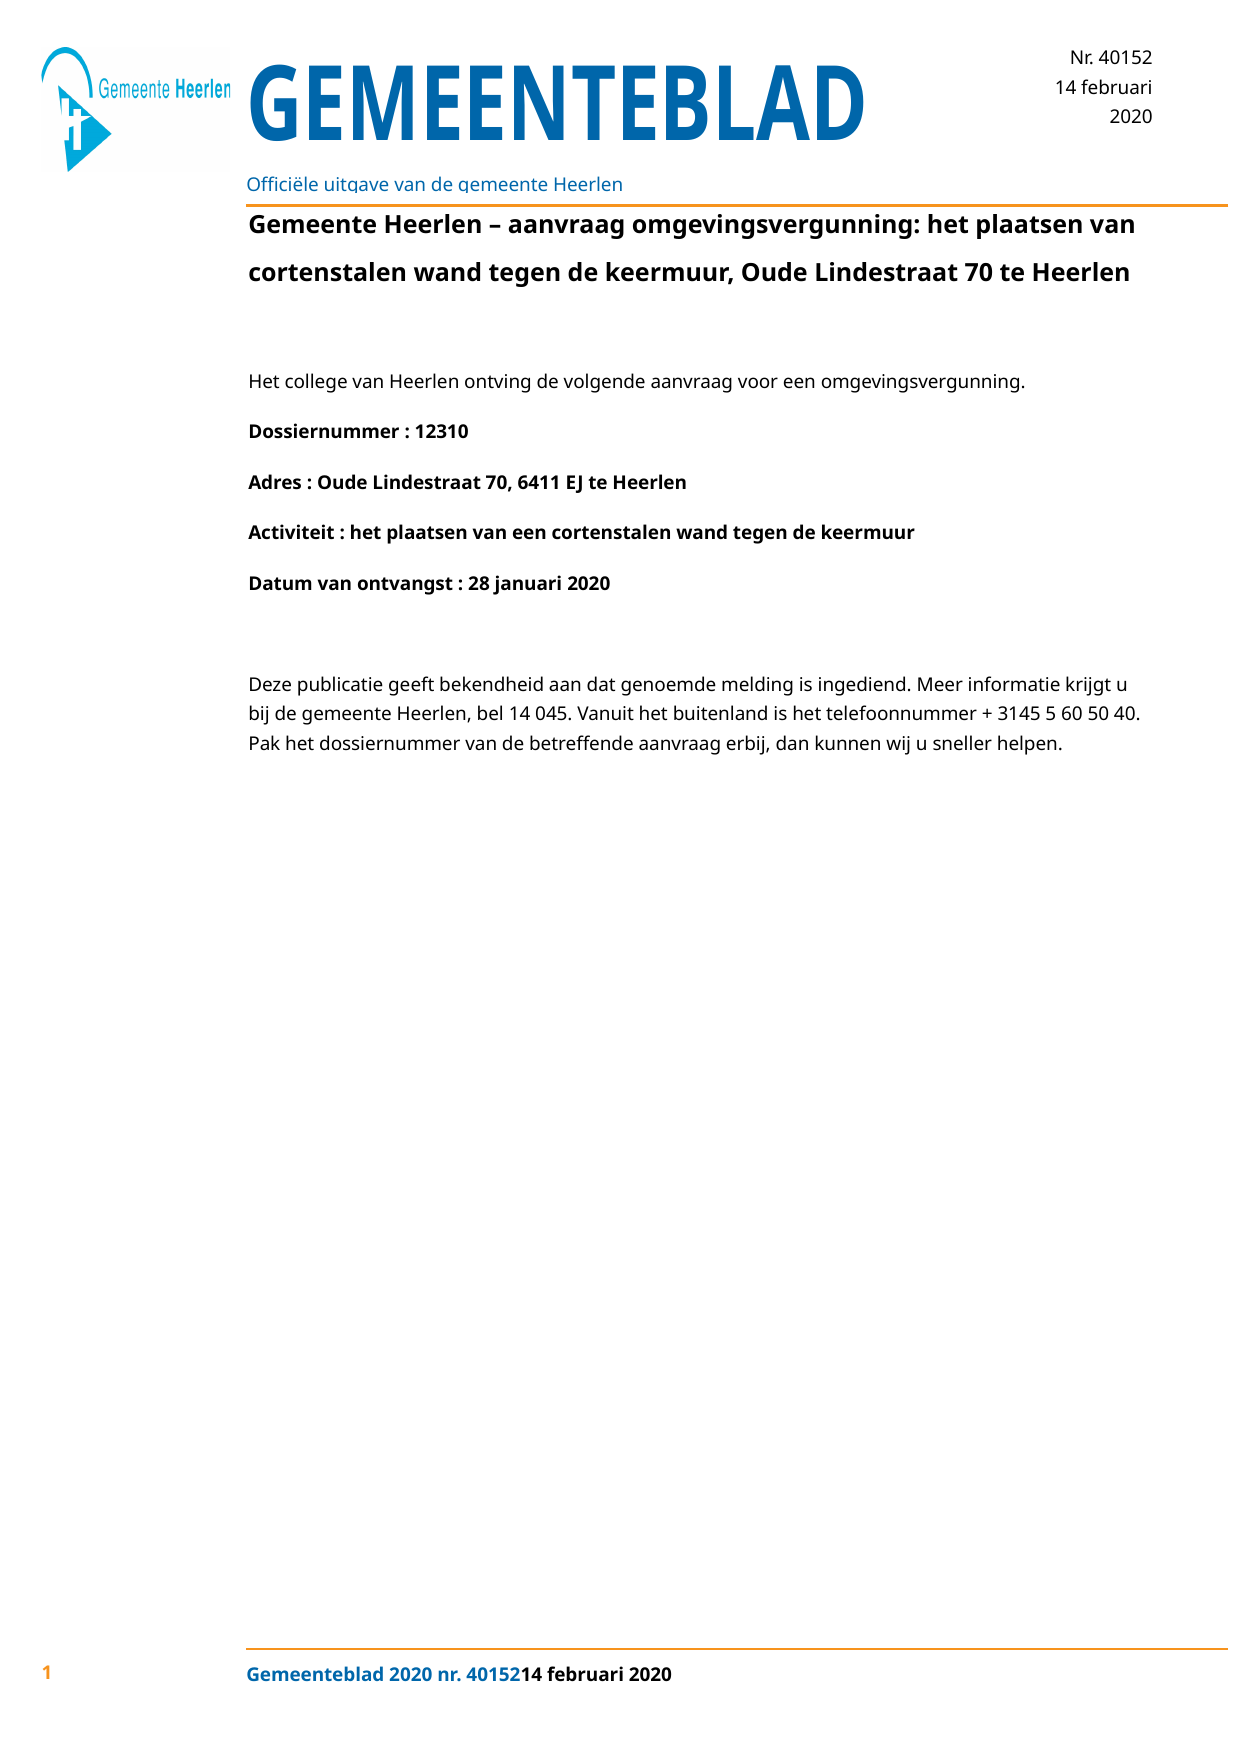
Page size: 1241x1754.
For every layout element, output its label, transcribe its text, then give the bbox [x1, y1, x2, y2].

text Datum van ontvangst : 28 januari 2020 [248, 570, 1152, 596]
text Deze publicatie geeft bekendheid aan dat genoemde melding is ingediend. Meer informatie krijgt u bij de gemeente Heerlen, bel 14 045. Vanuit het buitenland is het telefoonnummer + 3145 5 60 50 40. Pak het dossiernummer van de betreffende aanvraag erbij, dan kunnen wij u sneller helpen. [248, 671, 1152, 756]
text Adres : Oude Lindestraat 70, 6411 EJ te Heerlen [248, 469, 1152, 495]
picture [41, 47, 231, 172]
text Gemeente Heerlen – aanvraag omgevingsvergunning: het plaatsen van cortenstalen wand tegen de keermuur, Oude Lindestraat 70 te Heerlen [248, 207, 1152, 288]
text Dossiernummer : 12310 [248, 419, 1152, 444]
text Het college van Heerlen ontving de volgende aanvraag voor een omgevingsvergunning. [248, 368, 1152, 394]
picture [41, 47, 59, 70]
text Activiteit : het plaatsen van een cortenstalen wand tegen de keermuur [248, 519, 1152, 545]
